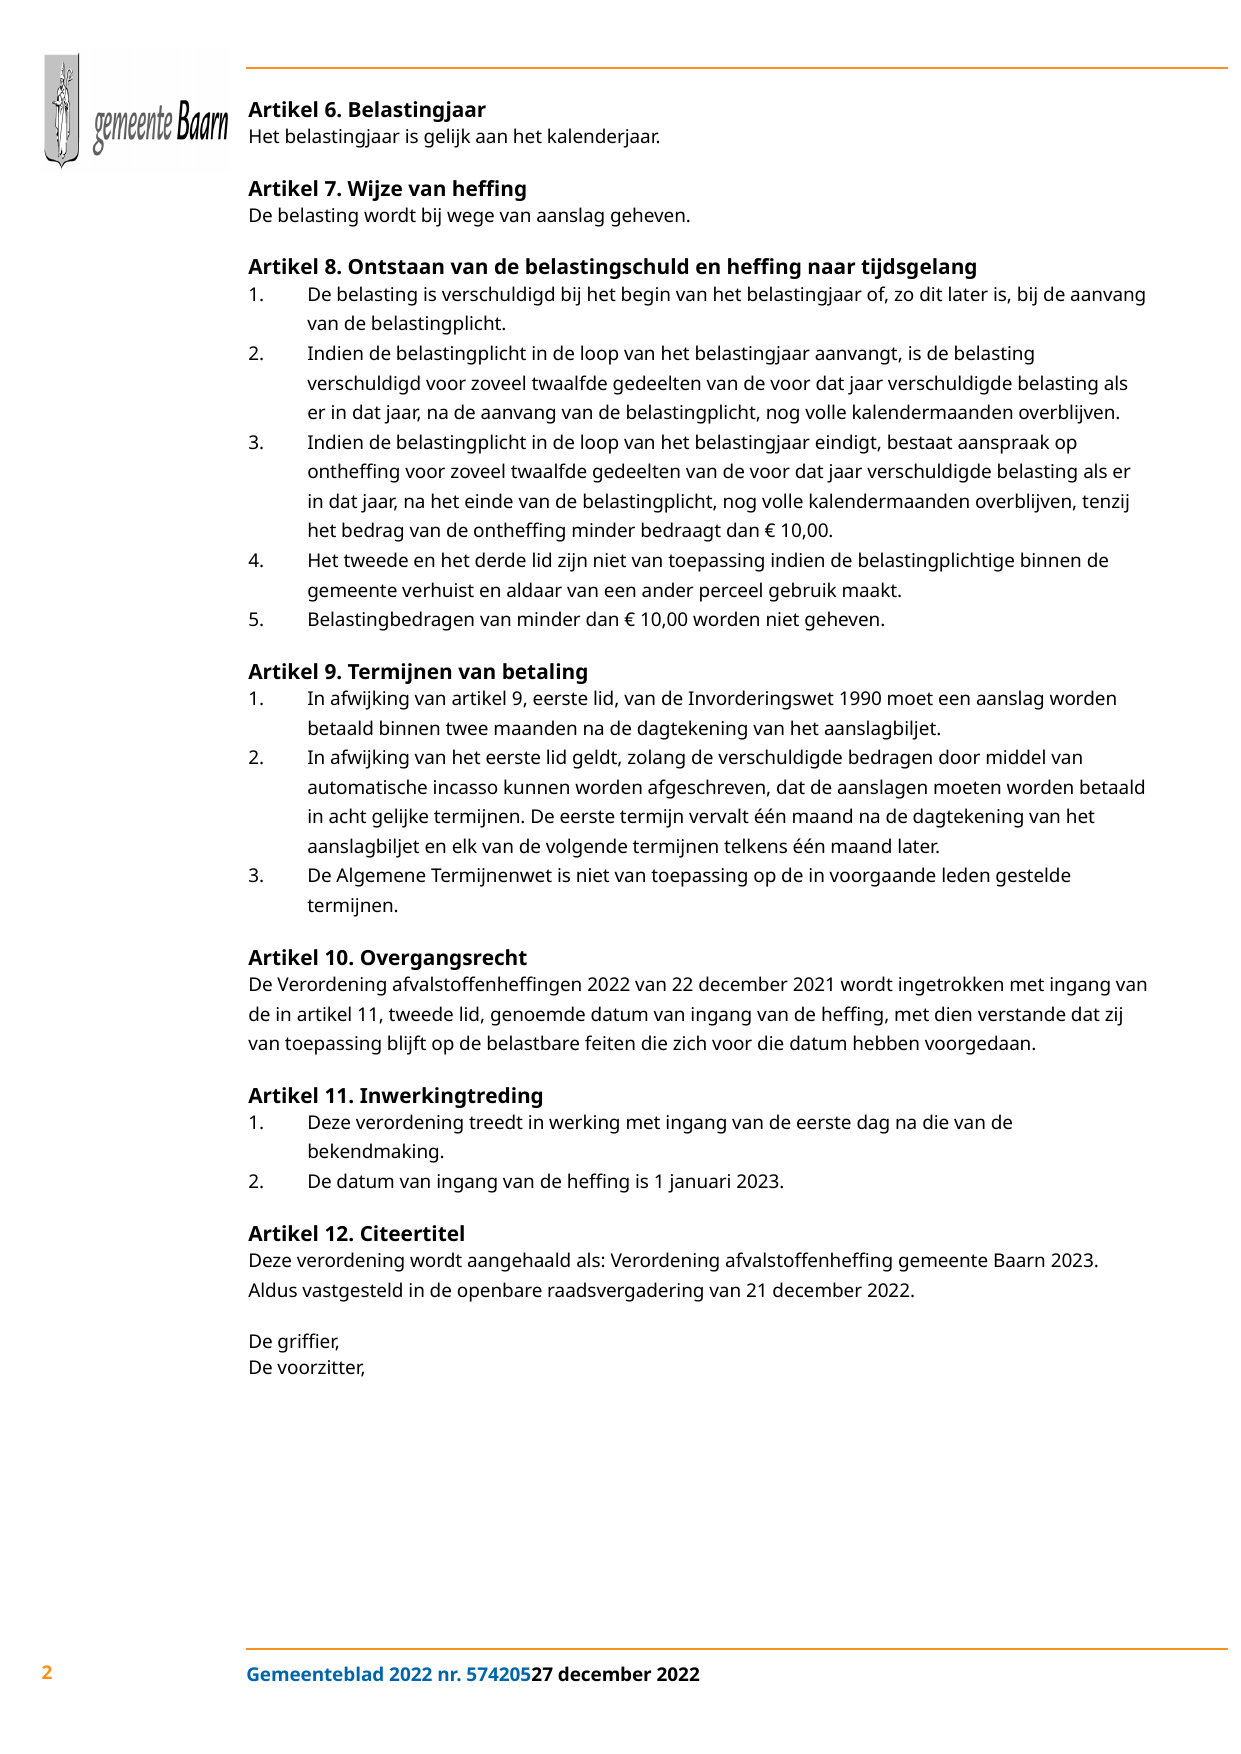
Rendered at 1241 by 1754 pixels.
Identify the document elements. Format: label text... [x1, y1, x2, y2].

list Indien de belastingplicht in de loop van het belastingjaar aanvangt, is de belasting verschuldigd voor zoveel twaalfde gedeelten van de voor dat jaar verschuldigde belasting als er in dat jaar, na de aanvang van de belastingplicht, nog volle kalendermaanden overblijven. [248, 340, 1152, 425]
list Indien de belastingplicht in de loop van het belastingjaar eindigt, bestaat aanspraak op ontheffing voor zoveel twaalfde gedeelten van de voor dat jaar verschuldigde belasting als er in dat jaar, na het einde van de belastingplicht, nog volle kalendermaanden overblijven, tenzij het bedrag van de ontheffing minder bedraagt dan € 10,00. [248, 429, 1152, 543]
text Deze verordening wordt aangehaald als: Verordening afvalstoffenheffing gemeente Baarn 2023. [248, 1247, 1152, 1273]
list De Algemene Termijnenwet is niet van toepassing op de in voorgaande leden gestelde termijnen. [248, 863, 1152, 918]
text Artikel 12. Citeertitel [248, 1219, 1152, 1247]
text Artikel 10. Overgangsrecht [248, 943, 1152, 971]
list Het tweede en het derde lid zijn niet van toepassing indien de belastingplichtige binnen de gemeente verhuist en aldaar van een ander perceel gebruik maakt. [248, 547, 1152, 602]
text Artikel 9. Termijnen van betaling [248, 657, 1152, 685]
text De Verordening afvalstoffenheffingen 2022 van 22 december 2021 wordt ingetrokken met ingang van de in artikel 11, tweede lid, genoemde datum van ingang van de heffing, met dien verstande dat zij van toepassing blijft op de belastbare feiten die zich voor die datum hebben voorgedaan. [248, 971, 1152, 1056]
text De griffier, [248, 1328, 1152, 1354]
text De voorzitter, [248, 1354, 1152, 1380]
list De datum van ingang van de heffing is 1 januari 2023. [248, 1168, 1152, 1194]
picture [41, 47, 231, 172]
text Aldus vastgesteld in de openbare raadsvergadering van 21 december 2022. [248, 1277, 1152, 1302]
text De belasting wordt bij wege van aanslag geheven. [248, 202, 1152, 228]
list In afwijking van artikel 9, eerste lid, van de Invorderingswet 1990 moet een aanslag worden betaald binnen twee maanden na de dagtekening van het aanslagbiljet. [248, 685, 1152, 741]
list In afwijking van het eerste lid geldt, zolang de verschuldigde bedragen door middel van automatische incasso kunnen worden afgeschreven, dat de aanslagen moeten worden betaald in acht gelijke termijnen. De eerste termijn vervalt één maand na de dagtekening van het aanslagbiljet en elk van de volgende termijnen telkens één maand later. [248, 744, 1152, 859]
text Artikel 7. Wijze van heffing [248, 174, 1152, 202]
list De belasting is verschuldigd bij het begin van het belastingjaar of, zo dit later is, bij de aanvang van de belastingplicht. [248, 281, 1152, 336]
text Het belastingjaar is gelijk aan het kalenderjaar. [248, 123, 1152, 149]
list Belastingbedragen van minder dan € 10,00 worden niet geheven. [248, 606, 1152, 632]
list Deze verordening treedt in werking met ingang van de eerste dag na die van de bekendmaking. [248, 1109, 1152, 1164]
text Artikel 8. Ontstaan van de belastingschuld en heffing naar tijdsgelang [248, 252, 1152, 281]
text Artikel 11. Inwerkingtreding [248, 1081, 1152, 1109]
text Artikel 6. Belastingjaar [248, 95, 1152, 123]
